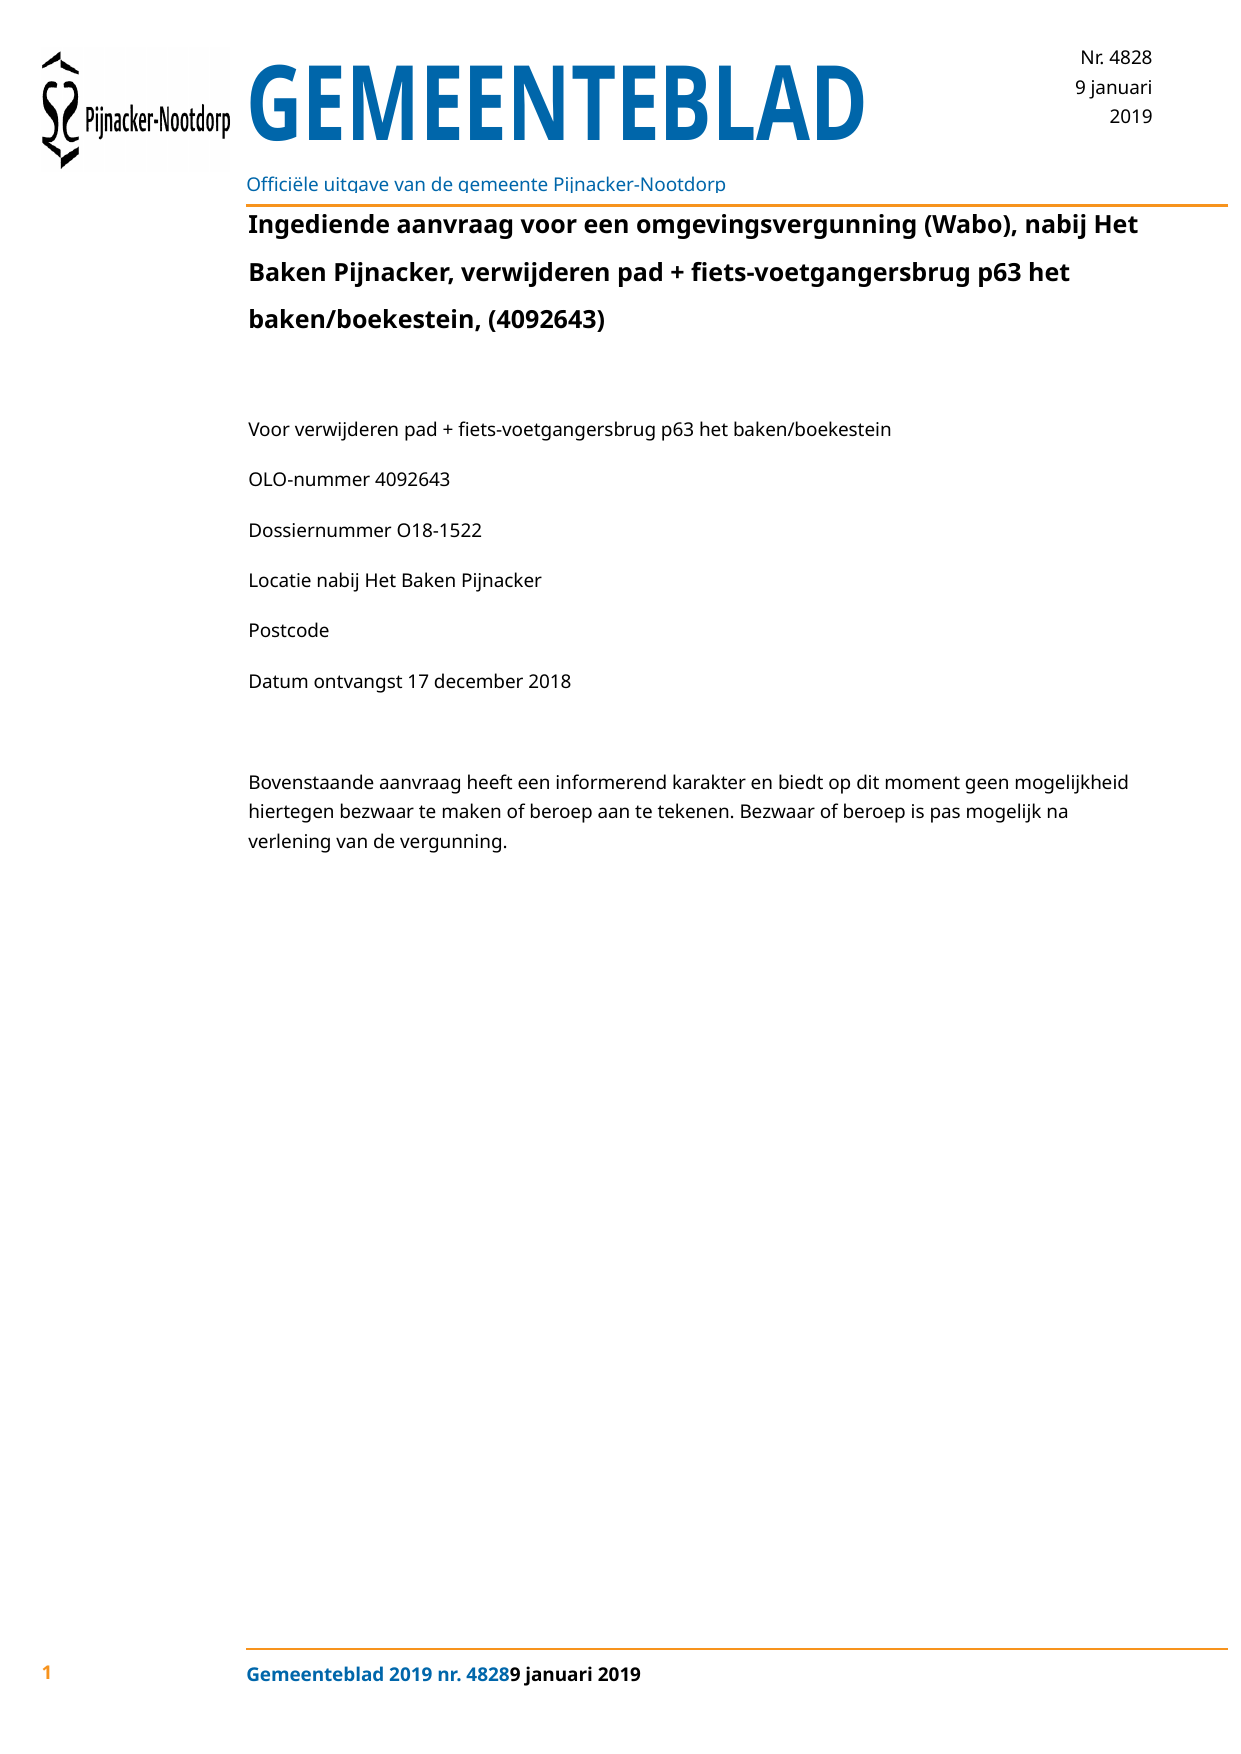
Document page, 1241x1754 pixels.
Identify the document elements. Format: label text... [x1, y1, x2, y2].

text Voor verwijderen pad + fiets-voetgangersbrug p63 het baken/boekestein [248, 416, 1152, 442]
text Dossiernummer O18-1522 [248, 517, 1152, 542]
text Locatie nabij Het Baken Pijnacker [248, 567, 1152, 593]
picture [41, 47, 231, 172]
text Bovenstaande aanvraag heeft een informerend karakter en biedt op dit moment geen mogelijkheid hiertegen bezwaar te maken of beroep aan te tekenen. Bezwaar of beroep is pas mogelijk na verlening van de vergunning. [248, 769, 1152, 854]
text Postcode [248, 618, 1152, 643]
text Ingediende aanvraag voor een omgevingsvergunning (Wabo), nabij Het Baken Pijnacker, verwijderen pad + fiets-voetgangersbrug p63 het baken/boekestein, (4092643) [248, 207, 1152, 336]
text Datum ontvangst 17 december 2018 [248, 668, 1152, 694]
text OLO-nummer 4092643 [248, 466, 1152, 492]
